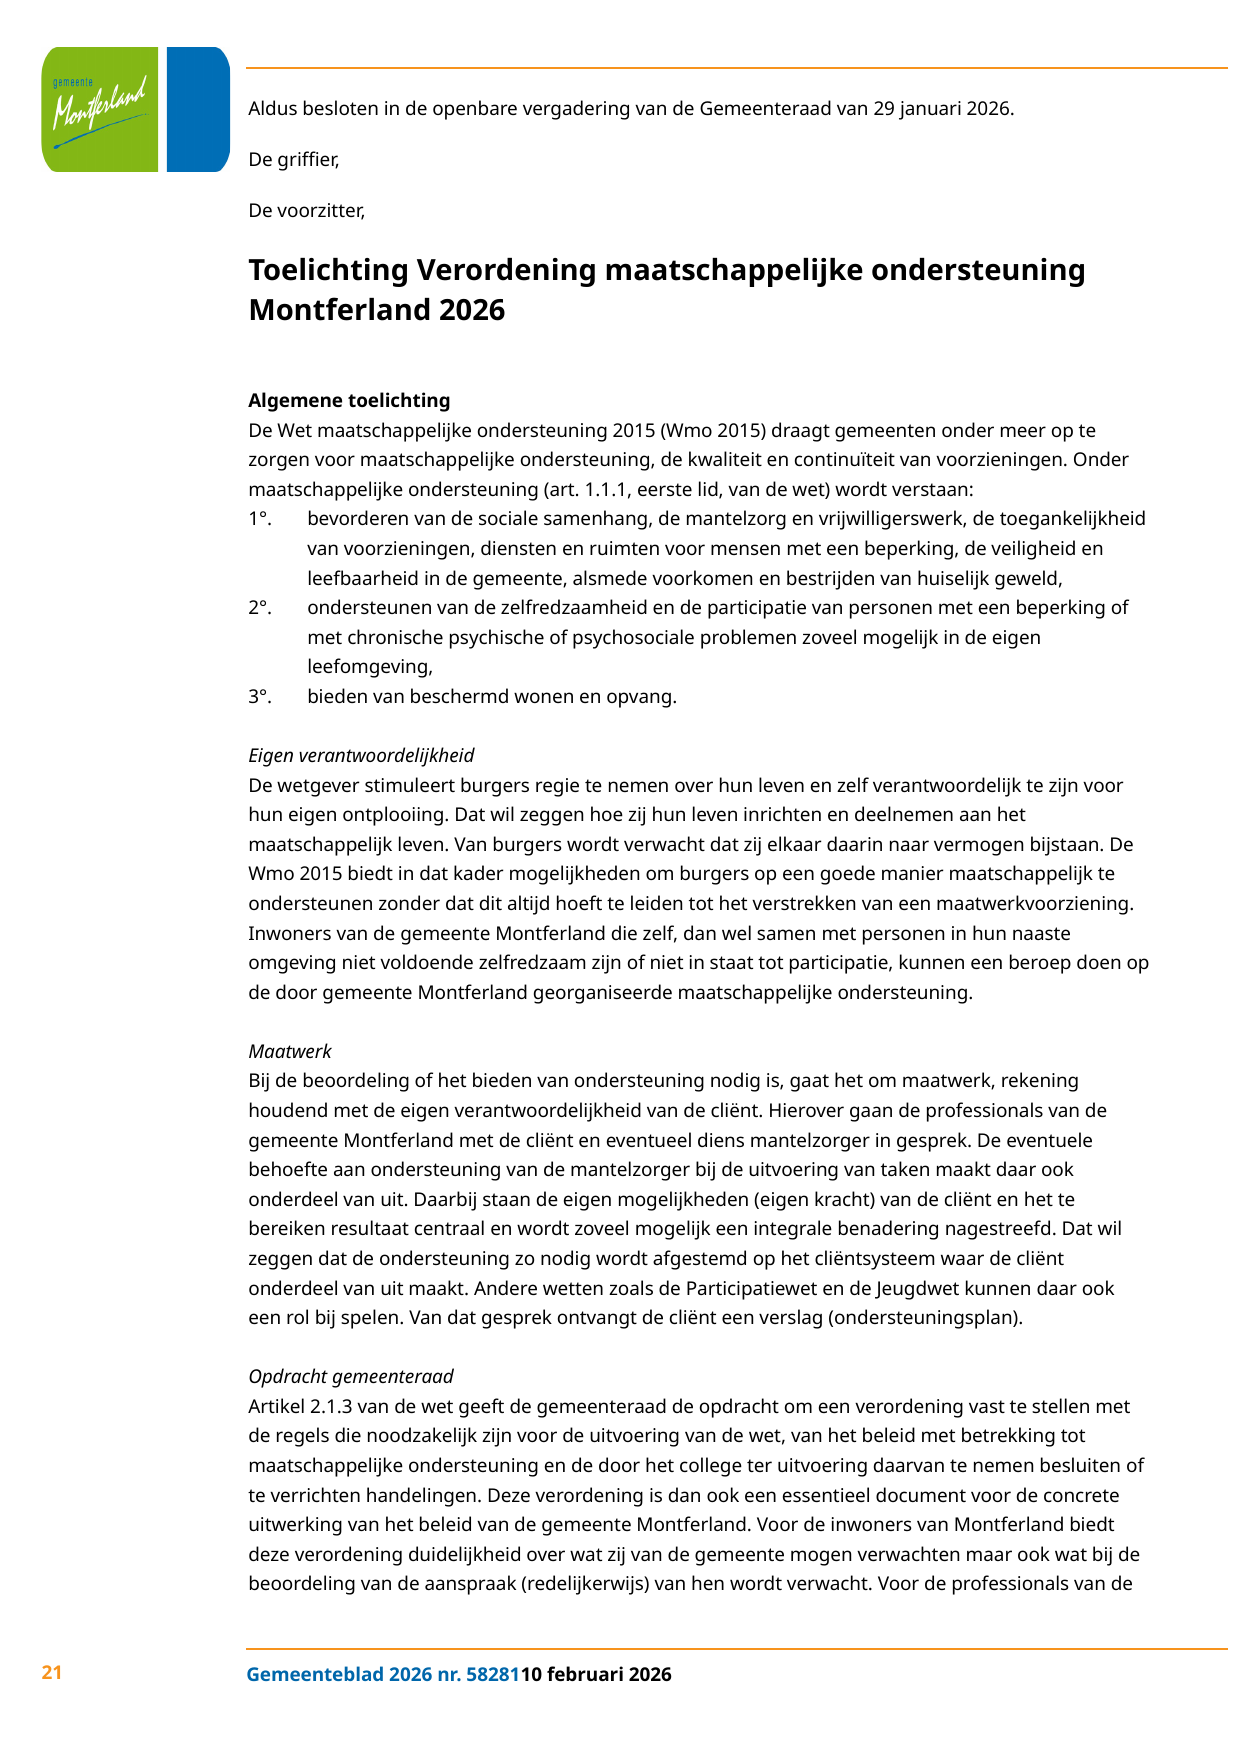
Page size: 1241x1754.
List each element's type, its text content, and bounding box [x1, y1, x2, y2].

text De Wet maatschappelijke ondersteuning 2015 (Wmo 2015) draagt gemeenten onder meer op te zorgen voor maatschappelijke ondersteuning, de kwaliteit en continuïteit van voorzieningen. Onder maatschappelijke ondersteuning (art. 1.1.1, eerste lid, van de wet) wordt verstaan: [248, 417, 1152, 502]
text Toelichting Verordening maatschappelijke ondersteuning Montferland 2026 [248, 249, 1152, 328]
text Eigen verantwoordelijkheid [248, 742, 1152, 768]
text Maatwerk [248, 1038, 1152, 1064]
picture [41, 47, 231, 172]
list bieden van beschermd wonen en opvang. [248, 683, 1152, 709]
text De wetgever stimuleert burgers regie te nemen over hun leven en zelf verantwoordelijk te zijn voor hun eigen ontplooiing. Dat wil zeggen hoe zij hun leven inrichten en deelnemen aan het maatschappelijk leven. Van burgers wordt verwacht dat zij elkaar daarin naar vermogen bijstaan. De Wmo 2015 biedt in dat kader mogelijkheden om burgers op een goede manier maatschappelijk te ondersteunen zonder dat dit altijd hoeft te leiden tot het verstrekken van een maatwerkvoorziening. Inwoners van de gemeente Montferland die zelf, dan wel samen met personen in hun naaste omgeving niet voldoende zelfredzaam zijn of niet in staat tot participatie, kunnen een beroep doen op de door gemeente Montferland georganiseerde maatschappelijke ondersteuning. [248, 772, 1152, 1005]
text Opdracht gemeenteraad [248, 1363, 1152, 1389]
text Aldus besloten in de openbare vergadering van de Gemeenteraad van 29 januari 2026. [248, 95, 1152, 121]
text De griffier, [248, 146, 1152, 172]
list ondersteunen van de zelfredzaamheid en de participatie van personen met een beperking of met chronische psychische of psychosociale problemen zoveel mogelijk in de eigen leefomgeving, [248, 594, 1152, 679]
text Bij de beoordeling of het bieden van ondersteuning nodig is, gaat het om maatwerk, rekening houdend met de eigen verantwoordelijkheid van de cliënt. Hierover gaan de professionals van de gemeente Montferland met de cliënt en eventueel diens mantelzorger in gesprek. De eventuele behoefte aan ondersteuning van de mantelzorger bij de uitvoering van taken maakt daar ook onderdeel van uit. Daarbij staan de eigen mogelijkheden (eigen kracht) van de cliënt en het te bereiken resultaat centraal en wordt zoveel mogelijk een integrale benadering nagestreefd. Dat wil zeggen dat de ondersteuning zo nodig wordt afgestemd op het cliëntsysteem waar de cliënt onderdeel van uit maakt. Andere wetten zoals de Participatiewet en de Jeugdwet kunnen daar ook een rol bij spelen. Van dat gesprek ontvangt de cliënt een verslag (ondersteuningsplan). [248, 1068, 1152, 1330]
text Artikel 2.1.3 van de wet geeft de gemeenteraad de opdracht om een verordening vast te stellen met de regels die noodzakelijk zijn voor de uitvoering van de wet, van het beleid met betrekking tot maatschappelijke ondersteuning en de door het college ter uitvoering daarvan te nemen besluiten of te verrichten handelingen. Deze verordening is dan ook een essentieel document voor de concrete uitwerking van het beleid van de gemeente Montferland. Voor de inwoners van Montferland biedt deze verordening duidelijkheid over wat zij van de gemeente mogen verwachten maar ook wat bij de beoordeling van de aanspraak (redelijkerwijs) van hen wordt verwacht. Voor de professionals van de [248, 1393, 1152, 1596]
list bevorderen van de sociale samenhang, de mantelzorg en vrijwilligerswerk, de toegankelijkheid van voorzieningen, diensten en ruimten voor mensen met een beperking, de veiligheid en leefbaarheid in de gemeente, alsmede voorkomen en bestrijden van huiselijk geweld, [248, 506, 1152, 591]
text De voorzitter, [248, 198, 1152, 223]
text Algemene toelichting [248, 387, 1152, 413]
